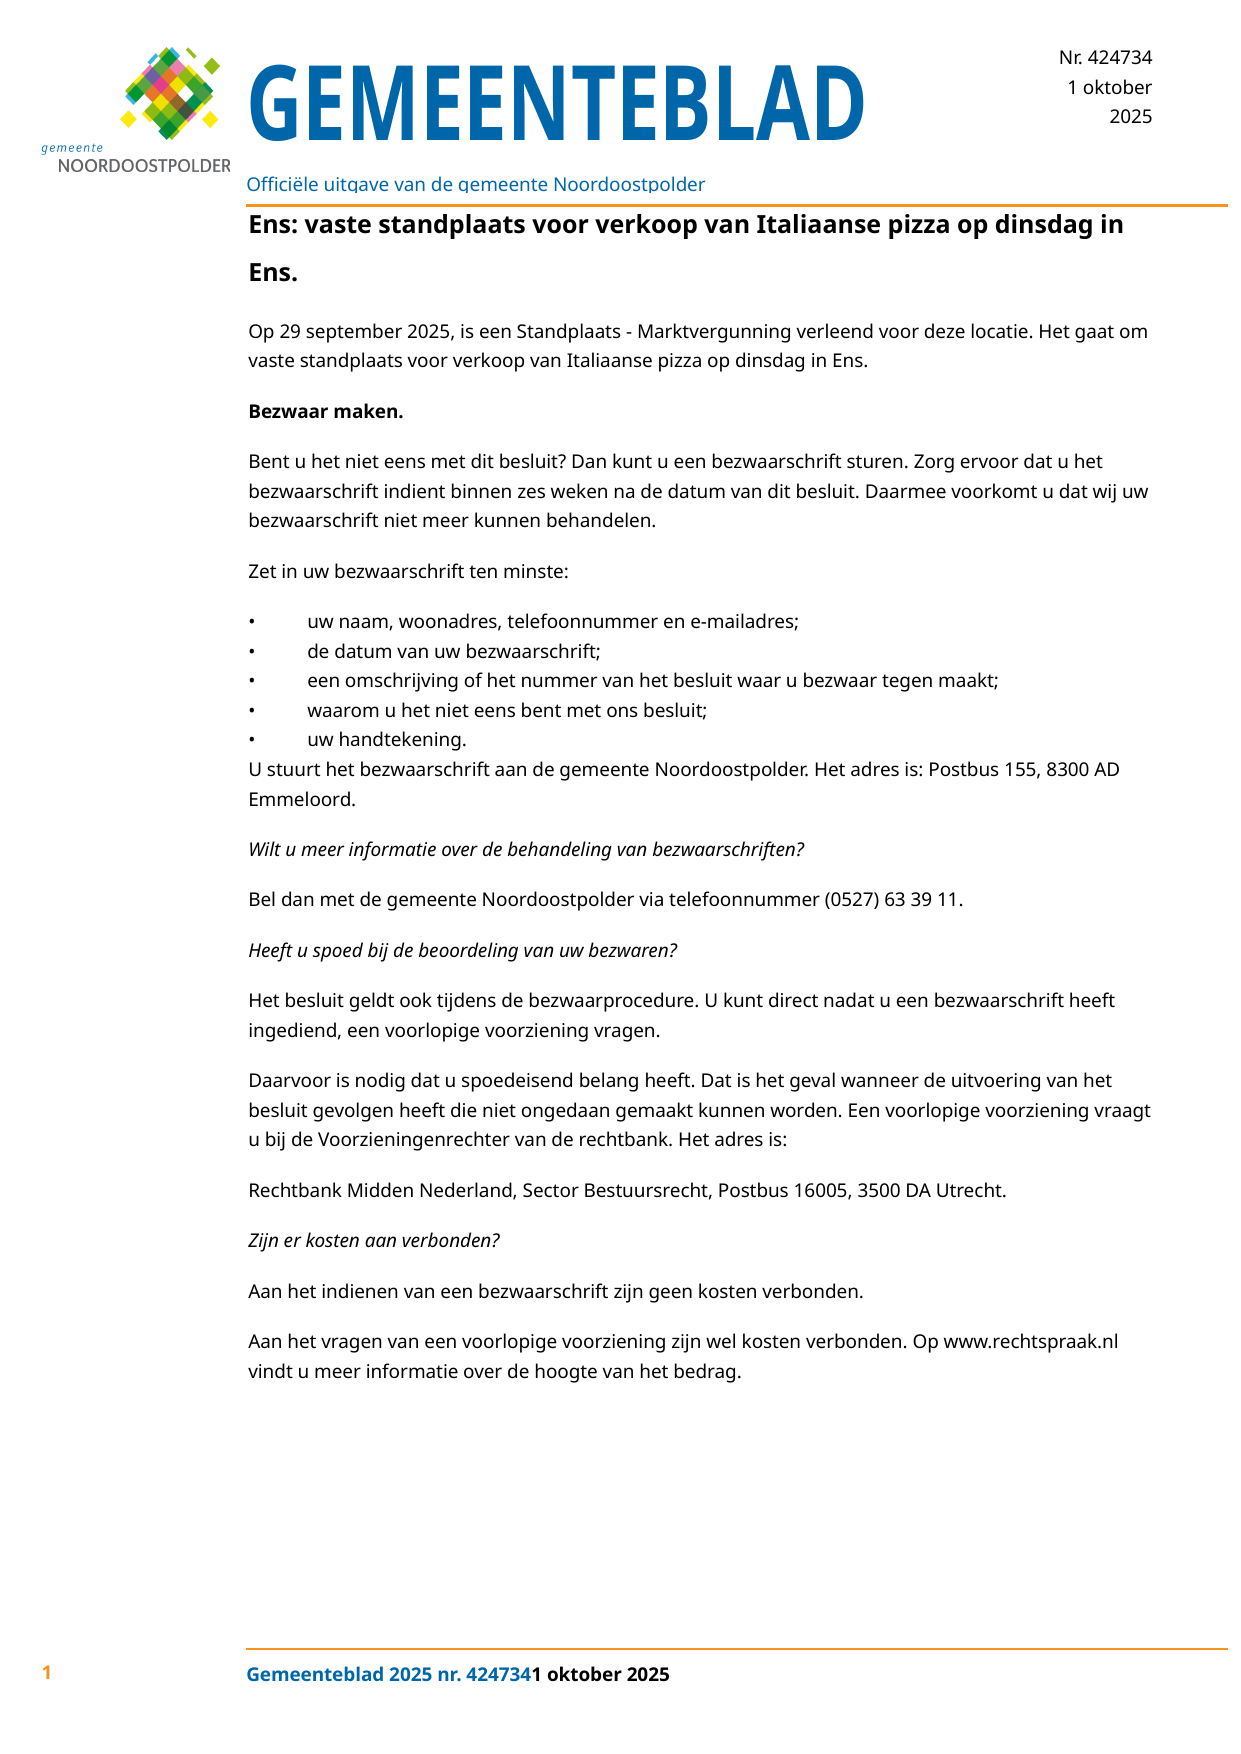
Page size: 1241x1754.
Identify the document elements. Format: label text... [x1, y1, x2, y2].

list een omschrijving of het nummer van het besluit waar u bezwaar tegen maakt; [248, 667, 1152, 693]
text Bel dan met de gemeente Noordoostpolder via telefoonnummer (0527) 63 39 11. [248, 887, 1152, 912]
text Zijn er kosten aan verbonden? [248, 1227, 1152, 1253]
text Bent u het niet eens met dit besluit? Dan kunt u een bezwaarschrift sturen. Zorg ervoor dat u het bezwaarschrift indient binnen zes weken na de datum van dit besluit. Daarmee voorkomt u dat wij uw bezwaarschrift niet meer kunnen behandelen. [248, 448, 1152, 533]
text Op 29 september 2025, is een Standplaats - Marktvergunning verleend voor deze locatie. Het gaat om vaste standplaats voor verkoop van Italiaanse pizza op dinsdag in Ens. [248, 318, 1152, 373]
list uw handtekening. [248, 727, 1152, 752]
text Rechtbank Midden Nederland, Sector Bestuursrecht, Postbus 16005, 3500 DA Utrecht. [248, 1177, 1152, 1203]
text Daarvoor is nodig dat u spoedeisend belang heeft. Dat is het geval wanneer de uitvoering van het besluit gevolgen heeft die niet ongedaan gemaakt kunnen worden. Een voorlopige voorziening vraagt u bij de Voorzieningenrechter van de rechtbank. Het adres is: [248, 1067, 1152, 1152]
list uw naam, woonadres, telefoonnummer en e-mailadres; [248, 608, 1152, 634]
text Het besluit geldt ook tijdens de bezwaarprocedure. U kunt direct nadat u een bezwaarschrift heeft ingediend, een voorlopige voorziening vragen. [248, 987, 1152, 1043]
list de datum van uw bezwaarschrift; [248, 638, 1152, 664]
text Heeft u spoed bij de beoordeling van uw bezwaren? [248, 937, 1152, 963]
text Aan het indienen van een bezwaarschrift zijn geen kosten verbonden. [248, 1278, 1152, 1304]
text U stuurt het bezwaarschrift aan de gemeente Noordoostpolder. Het adres is: Postbus 155, 8300 AD Emmeloord. [248, 756, 1152, 812]
text Bezwaar maken. [248, 398, 1152, 424]
text Wilt u meer informatie over de behandeling van bezwaarschriften? [248, 836, 1152, 862]
text Ens: vaste standplaats voor verkoop van Italiaanse pizza op dinsdag in Ens. [248, 207, 1152, 288]
text Zet in uw bezwaarschrift ten minste: [248, 558, 1152, 584]
text Aan het vragen van een voorlopige voorziening zijn wel kosten verbonden. Op www.rechtspraak.nl vindt u meer informatie over de hoogte van het bedrag. [248, 1328, 1152, 1384]
picture [41, 47, 231, 172]
list waarom u het niet eens bent met ons besluit; [248, 697, 1152, 723]
